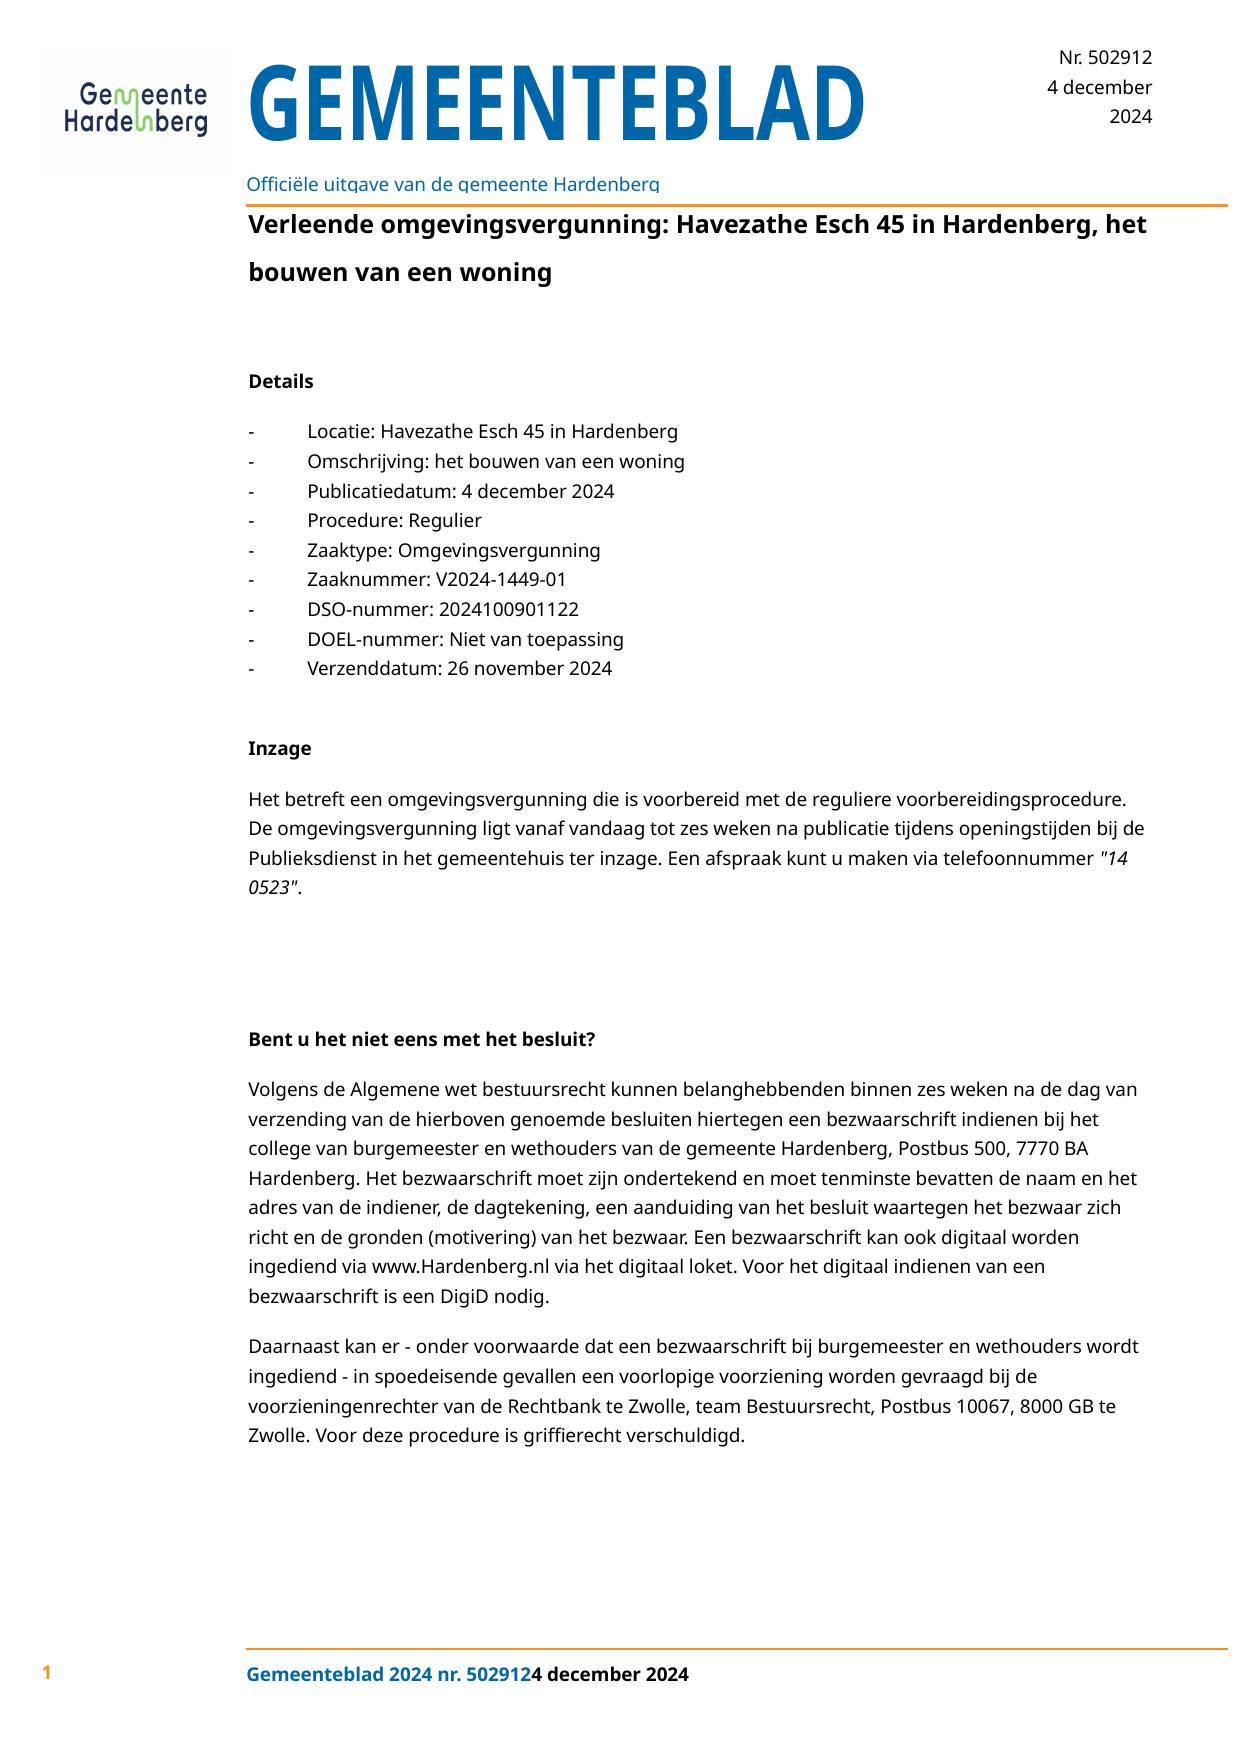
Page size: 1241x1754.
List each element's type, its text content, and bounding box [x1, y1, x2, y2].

text Inzage [248, 735, 1152, 761]
list Locatie: Havezathe Esch 45 in Hardenberg [248, 419, 1152, 444]
text Het betreft een omgevingsvergunning die is voorbereid met de reguliere voorbereidingsprocedure. De omgevingsvergunning ligt vanaf vandaag tot zes weken na publicatie tijdens openingstijden bij de Publieksdienst in het gemeentehuis ter inzage. Een afspraak kunt u maken via telefoonnummer "14 0523". [248, 786, 1152, 900]
text Daarnaast kan er - onder voorwaarde dat een bezwaarschrift bij burgemeester en wethouders wordt ingediend - in spoedeisende gevallen een voorlopige voorziening worden gevraagd bij de voorzieningenrechter van de Rechtbank te Zwolle, team Bestuursrecht, Postbus 10067, 8000 GB te Zwolle. Voor deze procedure is griffierecht verschuldigd. [248, 1334, 1152, 1448]
picture [41, 47, 231, 172]
list DOEL-nummer: Niet van toepassing [248, 626, 1152, 652]
text Bent u het niet eens met het besluit? [248, 1026, 1152, 1052]
list DSO-nummer: 2024100901122 [248, 596, 1152, 622]
text Verleende omgevingsvergunning: Havezathe Esch 45 in Hardenberg, het bouwen van een woning [248, 207, 1152, 288]
list Procedure: Regulier [248, 507, 1152, 533]
list Omschrijving: het bouwen van een woning [248, 448, 1152, 474]
list Zaaktype: Omgevingsvergunning [248, 537, 1152, 563]
list Publicatiedatum: 4 december 2024 [248, 478, 1152, 504]
list Zaaknummer: V2024-1449-01 [248, 567, 1152, 592]
list Verzenddatum: 26 november 2024 [248, 655, 1152, 681]
text Volgens de Algemene wet bestuursrecht kunnen belanghebbenden binnen zes weken na de dag van verzending van de hierboven genoemde besluiten hiertegen een bezwaarschrift indienen bij het college van burgemeester en wethouders van de gemeente Hardenberg, Postbus 500, 7770 BA Hardenberg. Het bezwaarschrift moet zijn ondertekend en moet tenminste bevatten de naam en het adres van de indiener, de dagtekening, een aanduiding van het besluit waartegen het bezwaar zich richt en de gronden (motivering) van het bezwaar. Een bezwaarschrift kan ook digitaal worden ingediend via www.Hardenberg.nl via het digitaal loket. Voor het digitaal indienen van een bezwaarschrift is een DigiD nodig. [248, 1076, 1152, 1309]
text Details [248, 368, 1152, 394]
